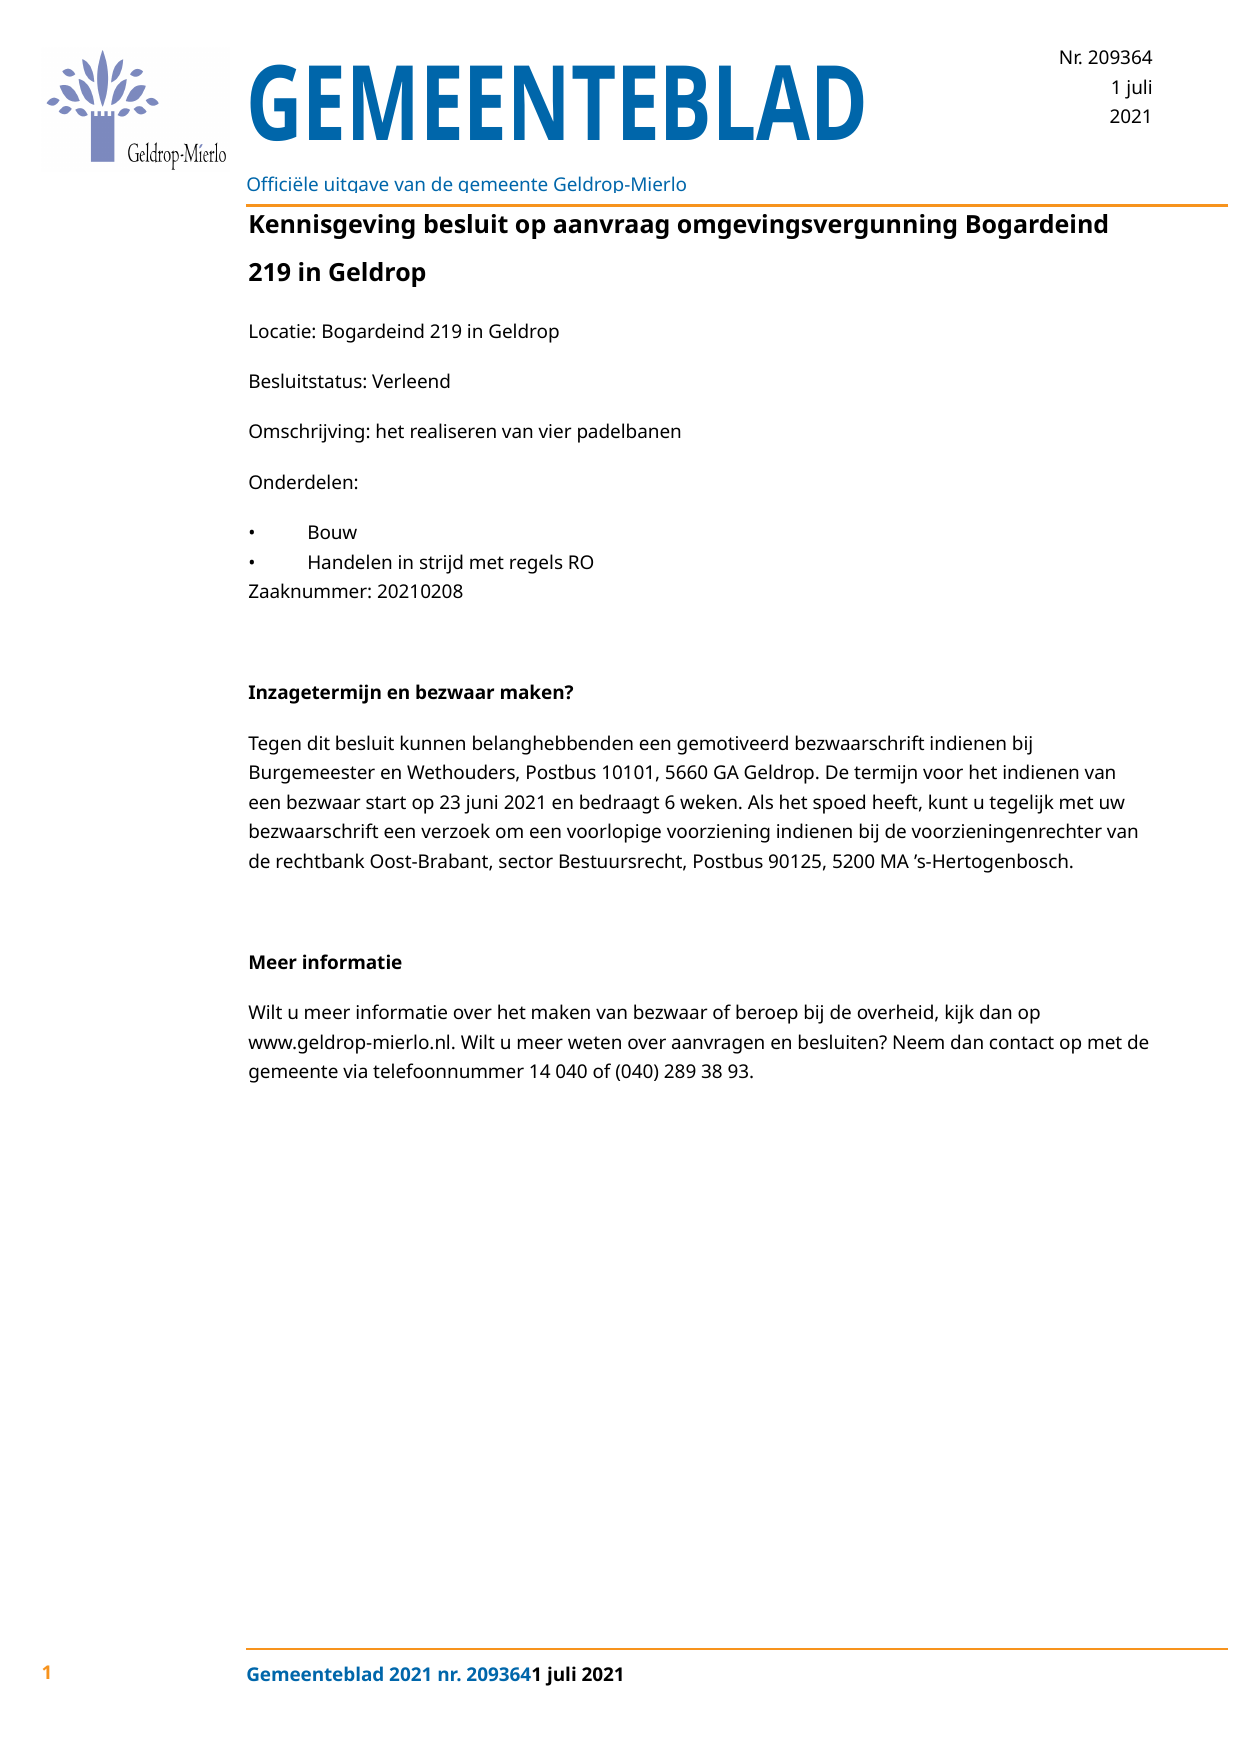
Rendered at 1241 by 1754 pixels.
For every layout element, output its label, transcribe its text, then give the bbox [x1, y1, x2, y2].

text Kennisgeving besluit op aanvraag omgevingsvergunning Bogardeind 219 in Geldrop [248, 207, 1152, 288]
text Meer informatie [248, 949, 1152, 975]
text Wilt u meer informatie over het maken van bezwaar of beroep bij de overheid, kijk dan op www.geldrop-mierlo.nl. Wilt u meer weten over aanvragen en besluiten? Neem dan contact op met de gemeente via telefoonnummer 14 040 of (040) 289 38 93. [248, 999, 1152, 1084]
text Inzagetermijn en bezwaar maken? [248, 679, 1152, 705]
text Onderdelen: [248, 469, 1152, 495]
text Locatie: Bogardeind 219 in Geldrop [248, 318, 1152, 344]
text Tegen dit besluit kunnen belanghebbenden een gemotiveerd bezwaarschrift indienen bij Burgemeester en Wethouders, Postbus 10101, 5660 GA Geldrop. De termijn voor het indienen van een bezwaar start op 23 juni 2021 en bedraagt 6 weken. Als het spoed heeft, kunt u tegelijk met uw bezwaarschrift een verzoek om een voorlopige voorziening indienen bij de voorzieningenrechter van de rechtbank Oost-Brabant, sector Bestuursrecht, Postbus 90125, 5200 MA ’s-Hertogenbosch. [248, 730, 1152, 874]
list Bouw [248, 519, 1152, 545]
text Besluitstatus: Verleend [248, 368, 1152, 394]
text Omschrijving: het realiseren van vier padelbanen [248, 419, 1152, 444]
text Zaaknummer: 20210208 [248, 579, 1152, 604]
list Handelen in strijd met regels RO [248, 549, 1152, 575]
picture [41, 47, 231, 172]
